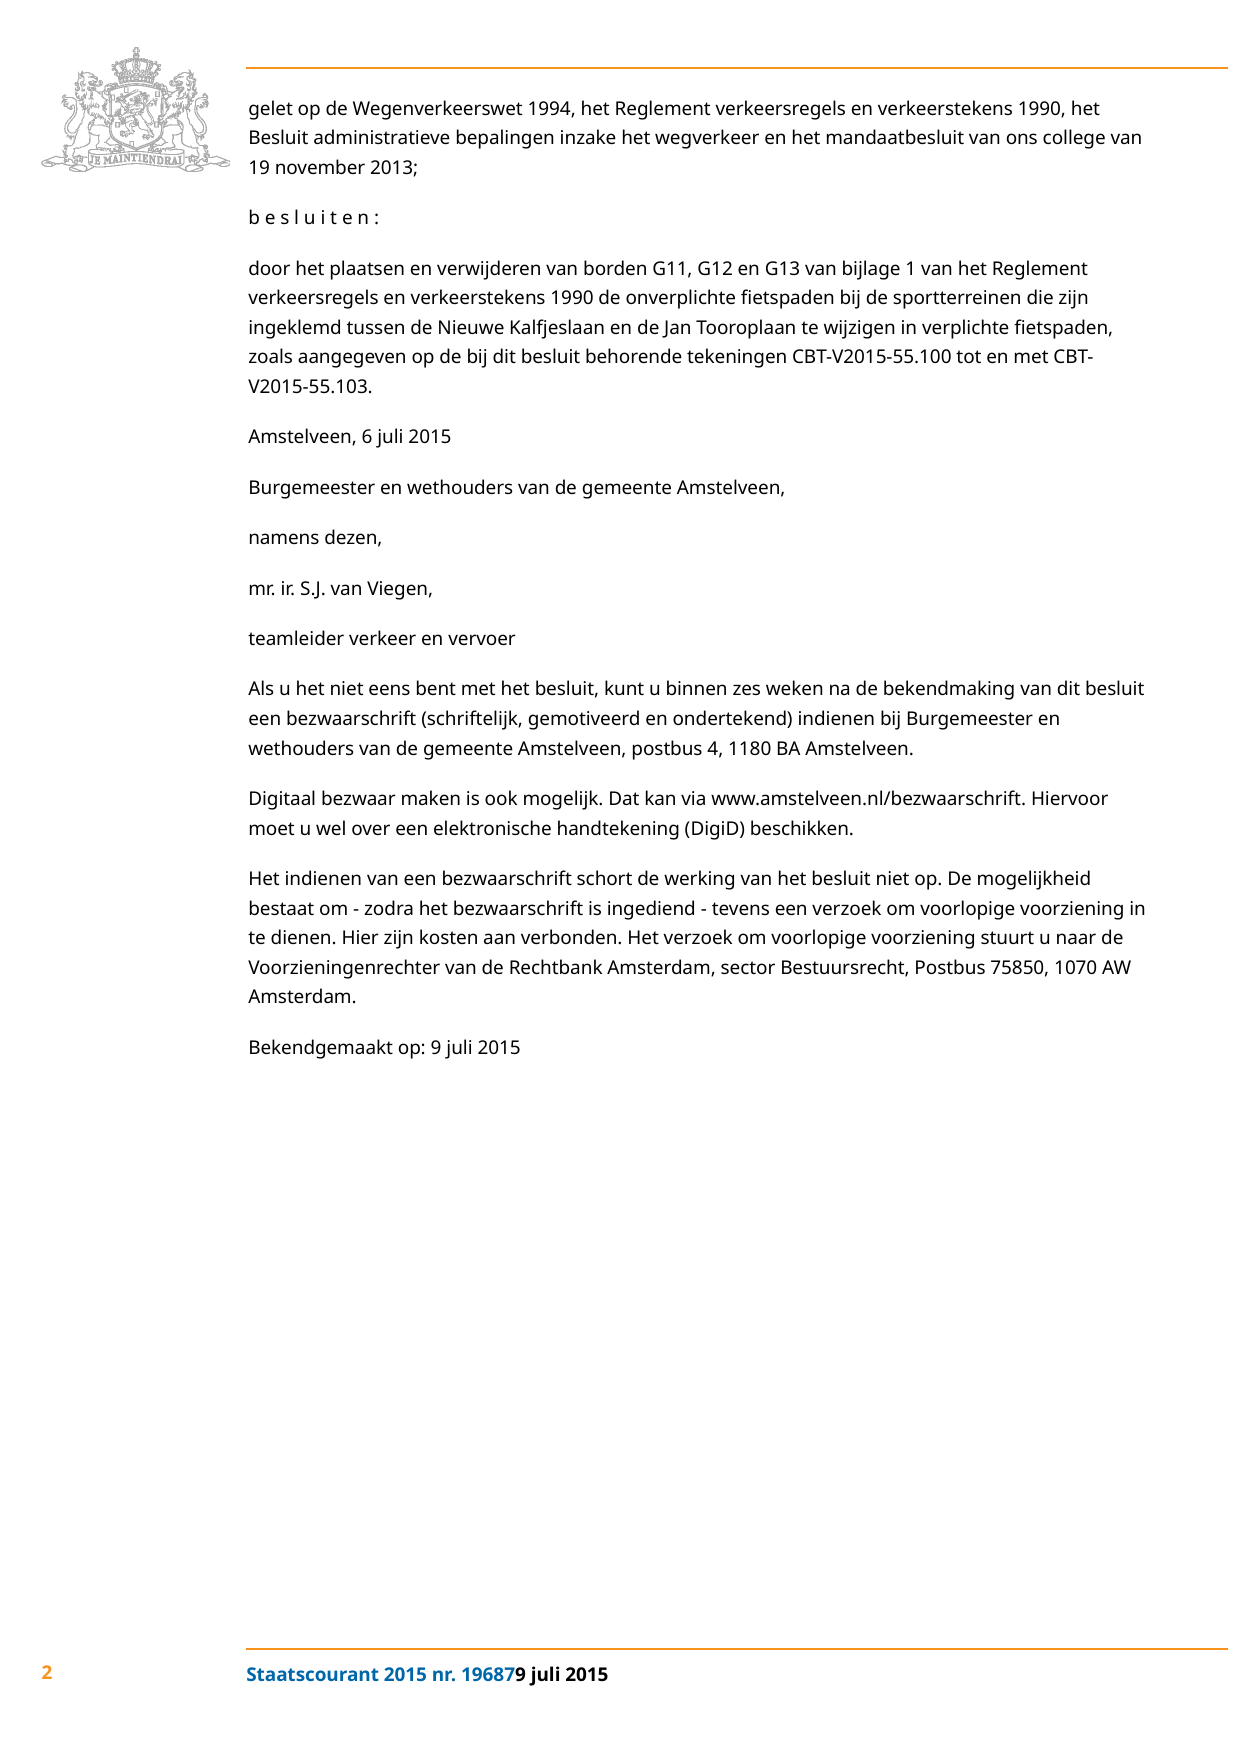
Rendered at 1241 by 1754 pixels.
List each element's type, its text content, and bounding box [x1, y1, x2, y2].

text Burgemeester en wethouders van de gemeente Amstelveen, [248, 474, 1152, 500]
text Amstelveen, 6 juli 2015 [248, 423, 1152, 449]
picture [41, 47, 231, 172]
text namens dezen, [248, 524, 1152, 550]
text mr. ir. S.J. van Viegen, [248, 575, 1152, 601]
text Bekendgemaakt op: 9 juli 2015 [248, 1034, 1152, 1060]
text teamleider verkeer en vervoer [248, 625, 1152, 651]
text door het plaatsen en verwijderen van borden G11, G12 en G13 van bijlage 1 van het Reglement verkeersregels en verkeerstekens 1990 de onverplichte fietspaden bij de sportterreinen die zijn ingeklemd tussen de Nieuwe Kalfjeslaan en de Jan Tooroplaan te wijzigen in verplichte fietspaden, zoals aangegeven op de bij dit besluit behorende tekeningen CBT-V2015-55.100 tot en met CBT-V2015-55.103. [248, 255, 1152, 399]
text b e s l u i t e n : [248, 204, 1152, 230]
text Digitaal bezwaar maken is ook mogelijk. Dat kan via www.amstelveen.nl/bezwaarschrift. Hiervoor moet u wel over een elektronische handtekening (DigiD) beschikken. [248, 785, 1152, 841]
text gelet op de Wegenverkeerswet 1994, het Reglement verkeersregels en verkeerstekens 1990, het Besluit administratieve bepalingen inzake het wegverkeer en het mandaatbesluit van ons college van 19 november 2013; [248, 95, 1152, 180]
text Als u het niet eens bent met het besluit, kunt u binnen zes weken na de bekendmaking van dit besluit een bezwaarschrift (schriftelijk, gemotiveerd en ondertekend) indienen bij Burgemeester en wethouders van de gemeente Amstelveen, postbus 4, 1180 BA Amstelveen. [248, 676, 1152, 761]
text Het indienen van een bezwaarschrift schort de werking van het besluit niet op. De mogelijkheid bestaat om - zodra het bezwaarschrift is ingediend - tevens een verzoek om voorlopige voorziening in te dienen. Hier zijn kosten aan verbonden. Het verzoek om voorlopige voorziening stuurt u naar de Voorzieningenrechter van de Rechtbank Amsterdam, sector Bestuursrecht, Postbus 75850, 1070 AW Amsterdam. [248, 865, 1152, 1009]
